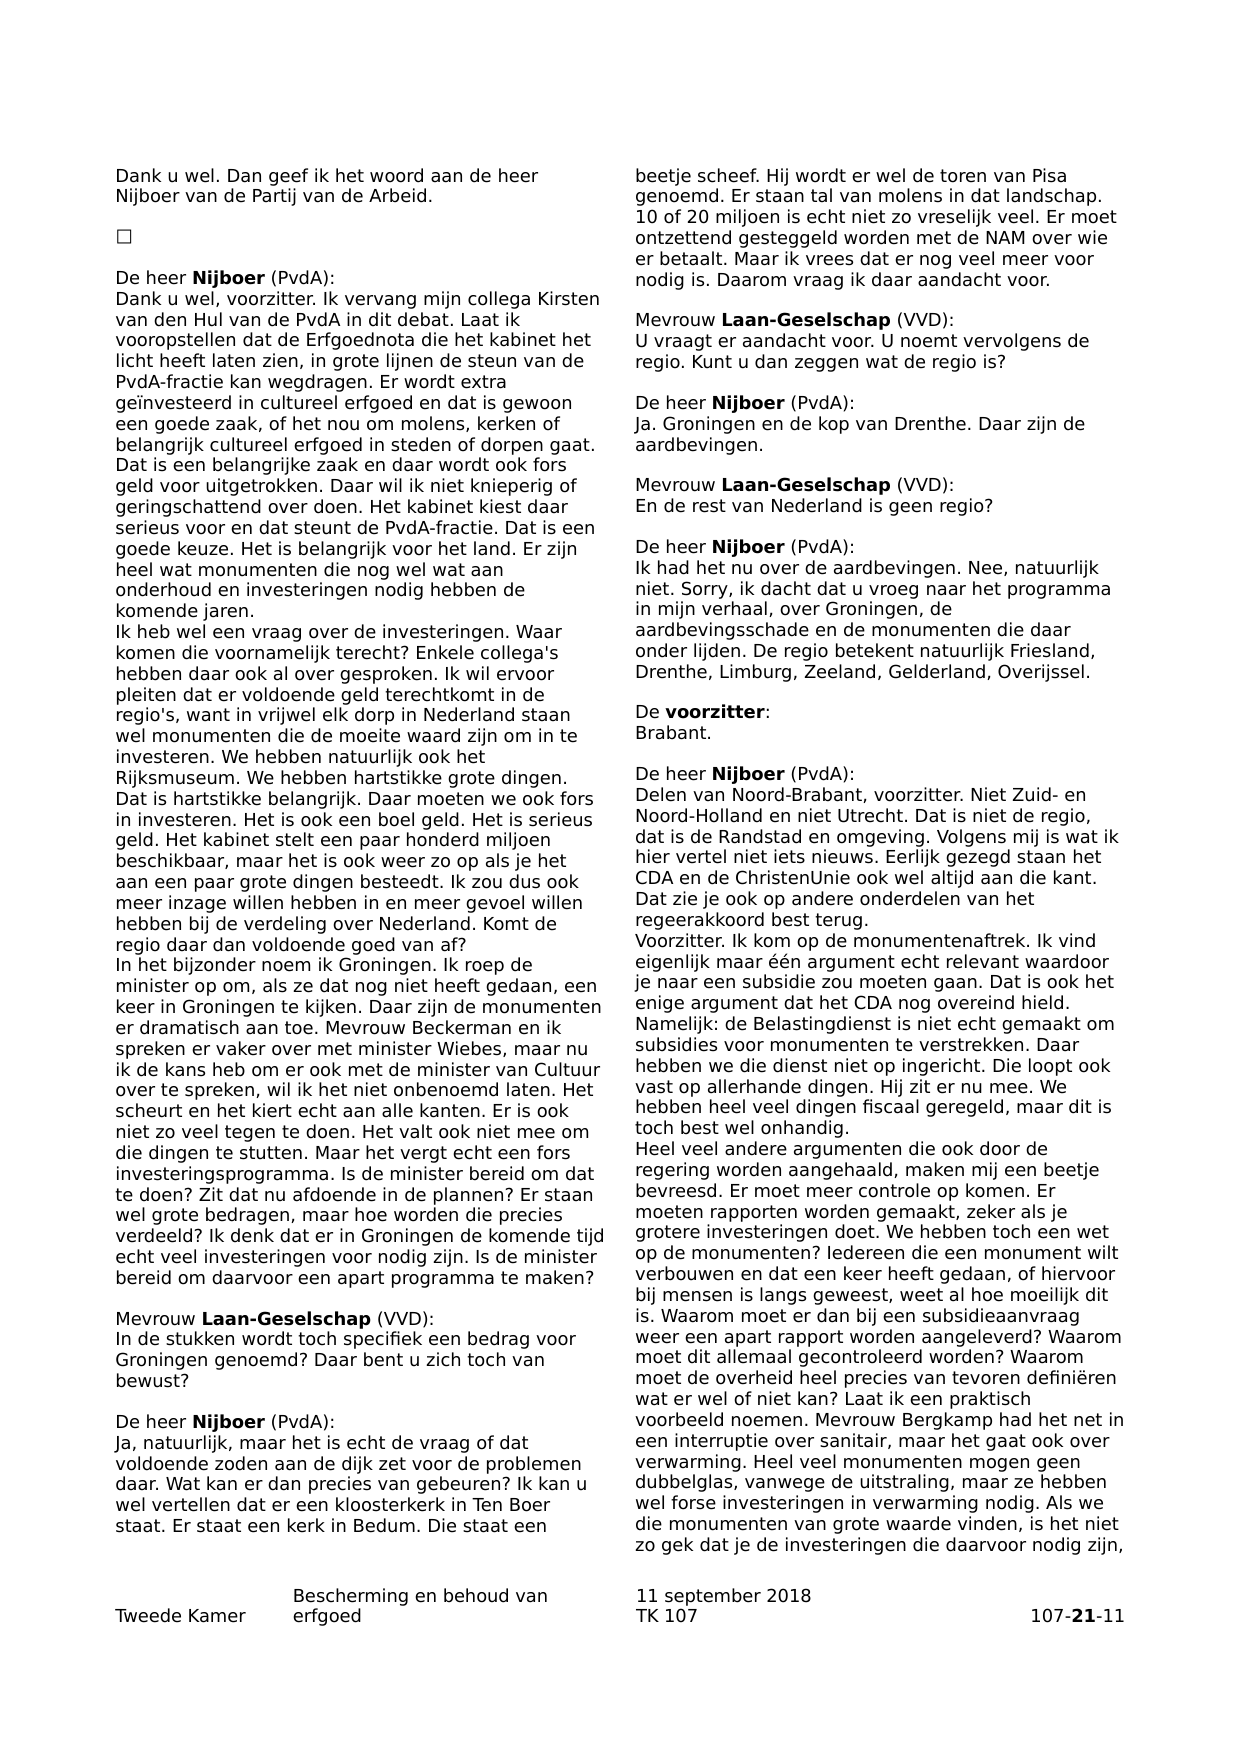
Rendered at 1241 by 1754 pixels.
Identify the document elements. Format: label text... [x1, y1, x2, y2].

text De heer Nijboer (PvdA): [115, 1412, 605, 1432]
text En de rest van Nederland is geen regio? [635, 496, 1125, 517]
text Ik had het nu over de aardbevingen. Nee, natuurlijk niet. Sorry, ik dacht dat u vroeg naar het programma in mijn verhaal, over Groningen, de aardbevingsschade en de monumenten die daar onder lijden. De regio betekent natuurlijk Friesland, Drenthe, Limburg, Zeeland, Gelderland, Overijssel. [635, 557, 1125, 682]
text Dank u wel, voorzitter. Ik vervang mijn collega Kirsten van den Hul van de PvdA in dit debat. Laat ik vooropstellen dat de Erfgoednota die het kabinet het licht heeft laten zien, in grote lijnen de steun van de PvdA-fractie kan wegdragen. Er wordt extra geïnvesteerd in cultureel erfgoed en dat is gewoon een goede zaak, of het nou om molens, kerken of belangrijk cultureel erfgoed in steden of dorpen gaat. Dat is een belangrijke zaak en daar wordt ook fors geld voor uitgetrokken. Daar wil ik niet knieperig of geringschattend over doen. Het kabinet kiest daar serieus voor en dat steunt de PvdA-fractie. Dat is een goede keuze. Het is belangrijk voor het land. Er zijn heel wat monumenten die nog wel wat aan onderhoud en investeringen nodig hebben de komende jaren. [115, 288, 605, 622]
text Mevrouw Laan-Geselschap (VVD): [635, 475, 1125, 496]
text Heel veel andere argumenten die ook door de regering worden aangehaald, maken mij een beetje bevreesd. Er moet meer controle op komen. Er moeten rapporten worden gemaakt, zeker als je grotere investeringen doet. We hebben toch een wet op de monumenten? Iedereen die een monument wilt verbouwen en dat een keer heeft gedaan, of hiervoor bij mensen is langs geweest, weet al hoe moeilijk dit is. Waarom moet er dan bij een subsidieaanvraag weer een apart rapport worden aangeleverd? Waarom moet dit allemaal gecontroleerd worden? Waarom moet de overheid heel precies van tevoren definiëren wat er wel of niet kan? Laat ik een praktisch voorbeeld noemen. Mevrouw Bergkamp had het net in een interruptie over sanitair, maar het gaat ook over verwarming. Heel veel monumenten mogen geen dubbelglas, vanwege de uitstraling, maar ze hebben wel forse investeringen in verwarming nodig. Als we die monumenten van grote waarde vinden, is het niet zo gek dat je de investeringen die daarvoor nodig zijn, [635, 1139, 1125, 1556]
text ⬜ [115, 227, 605, 248]
text Mevrouw Laan-Geselschap (VVD): [115, 1308, 605, 1329]
text Dank u wel. Dan geef ik het woord aan de heer Nijboer van de Partij van de Arbeid. [115, 165, 605, 207]
text De heer Nijboer (PvdA): [635, 764, 1125, 785]
text Ik heb wel een vraag over de investeringen. Waar komen die voornamelijk terecht? Enkele collega's hebben daar ook al over gesproken. Ik wil ervoor pleiten dat er voldoende geld terechtkomt in de regio's, want in vrijwel elk dorp in Nederland staan wel monumenten die de moeite waard zijn om in te investeren. We hebben natuurlijk ook het Rijksmuseum. We hebben hartstikke grote dingen. Dat is hartstikke belangrijk. Daar moeten we ook fors in investeren. Het is ook een boel geld. Het is serieus geld. Het kabinet stelt een paar honderd miljoen beschikbaar, maar het is ook weer zo op als je het aan een paar grote dingen besteedt. Ik zou dus ook meer inzage willen hebben in en meer gevoel willen hebben bij de verdeling over Nederland. Komt de regio daar dan voldoende goed van af? [115, 622, 605, 955]
text Mevrouw Laan-Geselschap (VVD): [635, 310, 1125, 331]
text In de stukken wordt toch specifiek een bedrag voor Groningen genoemd? Daar bent u zich toch van bewust? [115, 1329, 605, 1392]
text Voorzitter. Ik kom op de monumentenaftrek. Ik vind eigenlijk maar één argument echt relevant waardoor je naar een subsidie zou moeten gaan. Dat is ook het enige argument dat het CDA nog overeind hield. Namelijk: de Belastingdienst is niet echt gemaakt om subsidies voor monumenten te verstrekken. Daar hebben we die dienst niet op ingericht. Die loopt ook vast op allerhande dingen. Hij zit er nu mee. We hebben heel veel dingen fiscaal geregeld, maar dit is toch best wel onhandig. [635, 931, 1125, 1139]
text Delen van Noord-Brabant, voorzitter. Niet Zuid- en Noord-Holland en niet Utrecht. Dat is niet de regio, dat is de Randstad en omgeving. Volgens mij is wat ik hier vertel niet iets nieuws. Eerlijk gezegd staan het CDA en de ChristenUnie ook wel altijd aan die kant. Dat zie je ook op andere onderdelen van het regeerakkoord best terug. [635, 785, 1125, 931]
text De voorzitter: [635, 702, 1125, 723]
text De heer Nijboer (PvdA): [115, 268, 605, 288]
text beetje scheef. Hij wordt er wel de toren van Pisa genoemd. Er staan tal van molens in dat landschap. 10 of 20 miljoen is echt niet zo vreselijk veel. Er moet ontzettend gesteggeld worden met de NAM over wie er betaalt. Maar ik vrees dat er nog veel meer voor nodig is. Daarom vraag ik daar aandacht voor. [635, 165, 1125, 290]
text Brabant. [635, 723, 1125, 744]
text Ja, natuurlijk, maar het is echt de vraag of dat voldoende zoden aan de dijk zet voor de problemen daar. Wat kan er dan precies van gebeuren? Ik kan u wel vertellen dat er een kloosterkerk in Ten Boer staat. Er staat een kerk in Bedum. Die staat een [115, 1432, 605, 1537]
text De heer Nijboer (PvdA): [635, 537, 1125, 557]
text De heer Nijboer (PvdA): [635, 393, 1125, 413]
text Ja. Groningen en de kop van Drenthe. Daar zijn de aardbevingen. [635, 413, 1125, 455]
text In het bijzonder noem ik Groningen. Ik roep de minister op om, als ze dat nog niet heeft gedaan, een keer in Groningen te kijken. Daar zijn de monumenten er dramatisch aan toe. Mevrouw Beckerman en ik spreken er vaker over met minister Wiebes, maar nu ik de kans heb om er ook met de minister van Cultuur over te spreken, wil ik het niet onbenoemd laten. Het scheurt en het kiert echt aan alle kanten. Er is ook niet zo veel tegen te doen. Het valt ook niet mee om die dingen te stutten. Maar het vergt echt een fors investeringsprogramma. Is de minister bereid om dat te doen? Zit dat nu afdoende in de plannen? Er staan wel grote bedragen, maar hoe worden die precies verdeeld? Ik denk dat er in Groningen de komende tijd echt veel investeringen voor nodig zijn. Is de minister bereid om daarvoor een apart programma te maken? [115, 955, 605, 1288]
text U vraagt er aandacht voor. U noemt vervolgens de regio. Kunt u dan zeggen wat de regio is? [635, 331, 1125, 373]
